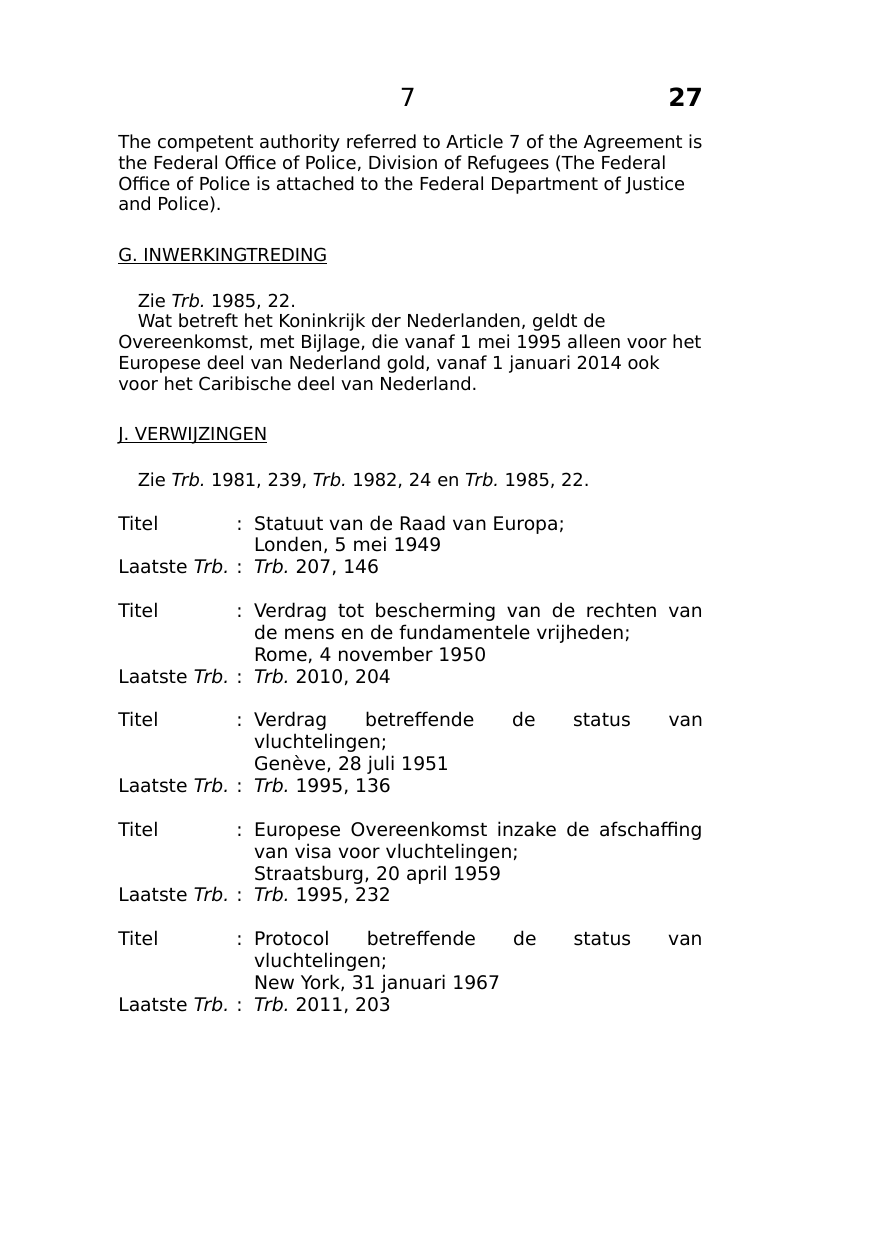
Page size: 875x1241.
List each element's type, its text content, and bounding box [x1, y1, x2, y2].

table_cell : [236, 819, 254, 884]
table_header : [236, 513, 254, 556]
table_cell : [236, 666, 254, 687]
table_cell [254, 906, 703, 928]
table_cell Laatste Trb. [118, 994, 236, 1016]
table_cell [118, 688, 236, 709]
table_cell Europese Overeenkomst inzake de afschaffing van visa voor vluchtelingen; Straatsburg, 20 april 1959 [254, 819, 703, 884]
text Wat betreft het Koninkrijk der Nederlanden, geldt de Overeenkomst, met Bijlage, die vanaf 1 mei 1995 alleen voor het Europese deel van Nederland gold, vanaf 1 januari 2014 ook voor het Caribische deel van Nederland. [118, 311, 703, 394]
table_cell : [236, 884, 254, 906]
table_cell [236, 906, 254, 928]
table_cell [254, 797, 703, 819]
table_cell Trb. 2010, 204 [254, 666, 703, 687]
table_cell : [236, 556, 254, 578]
table_cell Laatste Trb. [118, 556, 236, 578]
table_cell Laatste Trb. [118, 666, 236, 687]
table_cell Protocol betreffende de status van vluchtelingen; New York, 31 januari 1967 [254, 928, 703, 994]
table_cell Verdrag betreffende de status van vluchtelingen; Genève, 28 juli 1951 [254, 709, 703, 775]
table_cell Laatste Trb. [118, 884, 236, 906]
table_cell Trb. 207, 146 [254, 556, 703, 578]
text Zie Trb. 1981, 239, Trb. 1982, 24 en Trb. 1985, 22. [118, 470, 703, 491]
table_cell [254, 578, 703, 600]
text The competent authority referred to Article 7 of the Agreement is the Federal Office of Police, Division of Refugees (The Federal Office of Police is attached to the Federal Department of Justice and Police). [118, 132, 703, 215]
table_cell [236, 578, 254, 600]
subtitle G. INWERKINGTREDING [118, 245, 703, 266]
subtitle J. VERWIJZINGEN [118, 424, 703, 445]
table_cell [236, 797, 254, 819]
table_cell Trb. 1995, 232 [254, 884, 703, 906]
table_cell : [236, 709, 254, 775]
table_cell Titel [118, 709, 236, 775]
table_cell Laatste Trb. [118, 775, 236, 797]
table_cell [118, 578, 236, 600]
table_cell Trb. 2011, 203 [254, 994, 703, 1016]
table_cell : [236, 994, 254, 1016]
table_cell Titel [118, 928, 236, 994]
table_header Titel [118, 513, 236, 556]
table_cell Titel [118, 819, 236, 884]
table_cell [118, 906, 236, 928]
table_cell : [236, 600, 254, 666]
table_cell [254, 688, 703, 709]
table_cell Titel [118, 600, 236, 666]
table_cell [236, 688, 254, 709]
table_cell [118, 797, 236, 819]
table_cell : [236, 775, 254, 797]
text Zie Trb. 1985, 22. [118, 291, 703, 311]
table_cell : [236, 928, 254, 994]
table_cell Trb. 1995, 136 [254, 775, 703, 797]
table_header Statuut van de Raad van Europa; Londen, 5 mei 1949 [254, 513, 703, 556]
table_cell Verdrag tot bescherming van de rechten van de mens en de fundamentele vrijheden; Rome, 4 november 1950 [254, 600, 703, 666]
